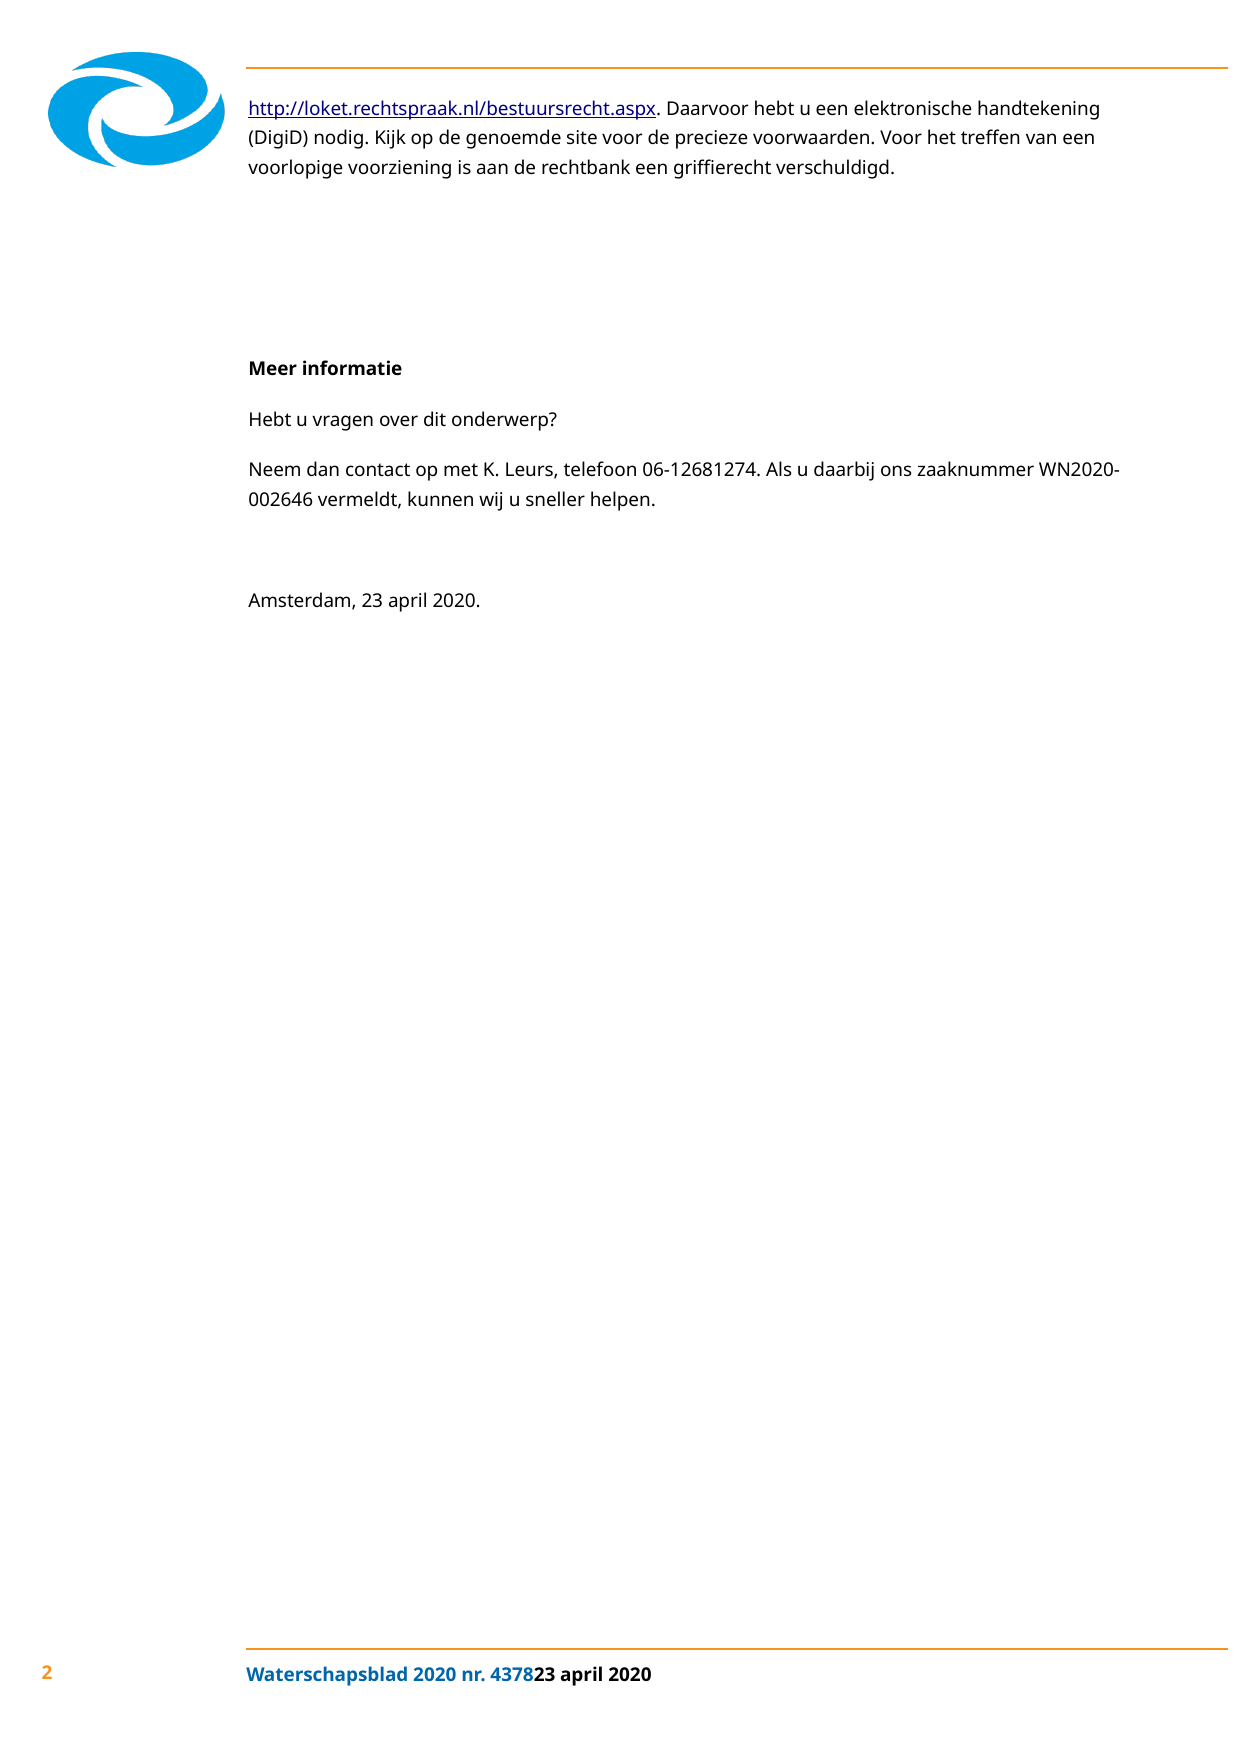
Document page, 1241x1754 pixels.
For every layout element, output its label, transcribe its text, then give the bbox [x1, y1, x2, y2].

text Neem dan contact op met K. Leurs, telefoon 06-12681274. Als u daarbij ons zaaknummer WN2020-002646 vermeldt, kunnen wij u sneller helpen. [248, 456, 1152, 512]
text Hebt u vragen over dit onderwerp? [248, 406, 1152, 432]
picture [41, 47, 231, 172]
text Amsterdam, 23 april 2020. [248, 587, 1152, 613]
text Meer informatie [248, 356, 1152, 381]
text http://loket.rechtspraak.nl/bestuursrecht.aspx. Daarvoor hebt u een elektronische handtekening (DigiD) nodig. Kijk op de genoemde site voor de precieze voorwaarden. Voor het treffen van een voorlopige voorziening is aan de rechtbank een griffierecht verschuldigd. [248, 95, 1152, 180]
